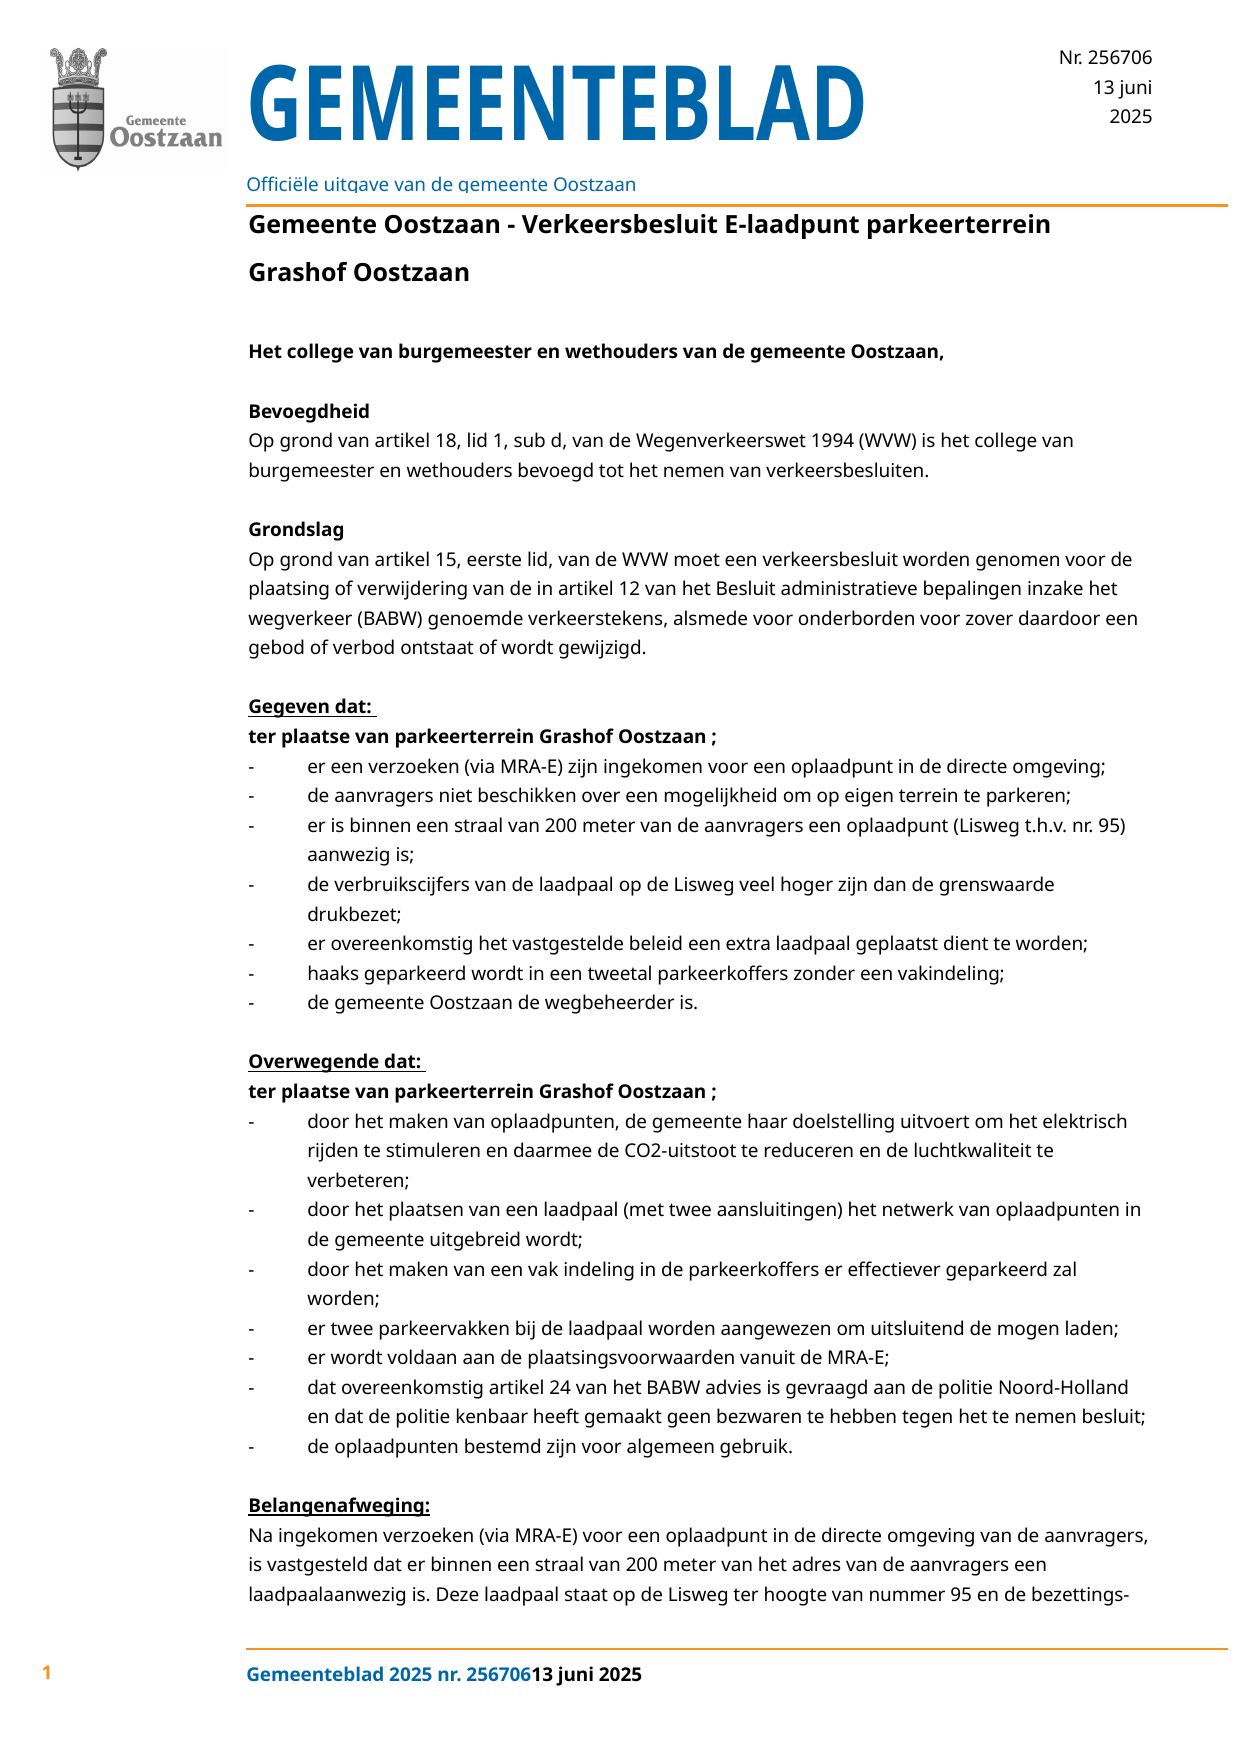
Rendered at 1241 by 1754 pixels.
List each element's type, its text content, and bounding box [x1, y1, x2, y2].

list de aanvragers niet beschikken over een mogelijkheid om op eigen terrein te parkeren; [248, 782, 1152, 808]
text Gegeven dat: [248, 694, 1152, 719]
list er wordt voldaan aan de plaatsingsvoorwaarden vanuit de MRA-E; [248, 1344, 1152, 1370]
list de gemeente Oostzaan de wegbeheerder is. [248, 989, 1152, 1015]
list dat overeenkomstig artikel 24 van het BABW advies is gevraagd aan de politie Noord-Holland en dat de politie kenbaar heeft gemaakt geen bezwaren te hebben tegen het te nemen besluit; [248, 1374, 1152, 1429]
text Overwegende dat: [248, 1049, 1152, 1074]
text Grondslag [248, 516, 1152, 542]
text Gemeente Oostzaan - Verkeersbesluit E-laadpunt parkeerterrein Grashof Oostzaan [248, 207, 1152, 288]
text ter plaatse van parkeerterrein Grashof Oostzaan ; [248, 1078, 1152, 1104]
list er overeenkomstig het vastgestelde beleid een extra laadpaal geplaatst dient te worden; [248, 930, 1152, 956]
list door het maken van een vak indeling in de parkeerkoffers er effectiever geparkeerd zal worden; [248, 1256, 1152, 1311]
text Na ingekomen verzoeken (via MRA-E) voor een oplaadpunt in de directe omgeving van de aanvragers, is vastgesteld dat er binnen een straal van 200 meter van het adres van de aanvragers een laadpaalaanwezig is. Deze laadpaal staat op de Lisweg ter hoogte van nummer 95 en de bezettings- [248, 1522, 1152, 1607]
text Op grond van artikel 18, lid 1, sub d, van de Wegenverkeerswet 1994 (WVW) is het college van burgemeester en wethouders bevoegd tot het nemen van verkeersbesluiten. [248, 427, 1152, 483]
list haaks geparkeerd wordt in een tweetal parkeerkoffers zonder een vakindeling; [248, 960, 1152, 986]
text ter plaatse van parkeerterrein Grashof Oostzaan ; [248, 723, 1152, 749]
list door het plaatsen van een laadpaal (met twee aansluitingen) het netwerk van oplaadpunten in de gemeente uitgebreid wordt; [248, 1197, 1152, 1252]
picture [41, 47, 231, 172]
list de oplaadpunten bestemd zijn voor algemeen gebruik. [248, 1433, 1152, 1459]
list de verbruikscijfers van de laadpaal op de Lisweg veel hoger zijn dan de grenswaarde drukbezet; [248, 871, 1152, 926]
list er twee parkeervakken bij de laadpaal worden aangewezen om uitsluitend de mogen laden; [248, 1315, 1152, 1341]
list er is binnen een straal van 200 meter van de aanvragers een oplaadpunt (Lisweg t.h.v. nr. 95) aanwezig is; [248, 812, 1152, 867]
text Belangenafweging: [248, 1492, 1152, 1518]
list er een verzoeken (via MRA-E) zijn ingekomen voor een oplaadpunt in de directe omgeving; [248, 753, 1152, 778]
text Op grond van artikel 15, eerste lid, van de WVW moet een verkeersbesluit worden genomen voor de plaatsing of verwijdering van de in artikel 12 van het Besluit administratieve bepalingen inzake het wegverkeer (BABW) genoemde verkeerstekens, alsmede voor onderborden voor zover daardoor een gebod of verbod ontstaat of wordt gewijzigd. [248, 546, 1152, 660]
list door het maken van oplaadpunten, de gemeente haar doelstelling uitvoert om het elektrisch rijden te stimuleren en daarmee de CO2-uitstoot te reduceren en de luchtkwaliteit te verbeteren; [248, 1108, 1152, 1193]
text Het college van burgemeester en wethouders van de gemeente Oostzaan, [248, 339, 1152, 364]
text Bevoegdheid [248, 398, 1152, 423]
